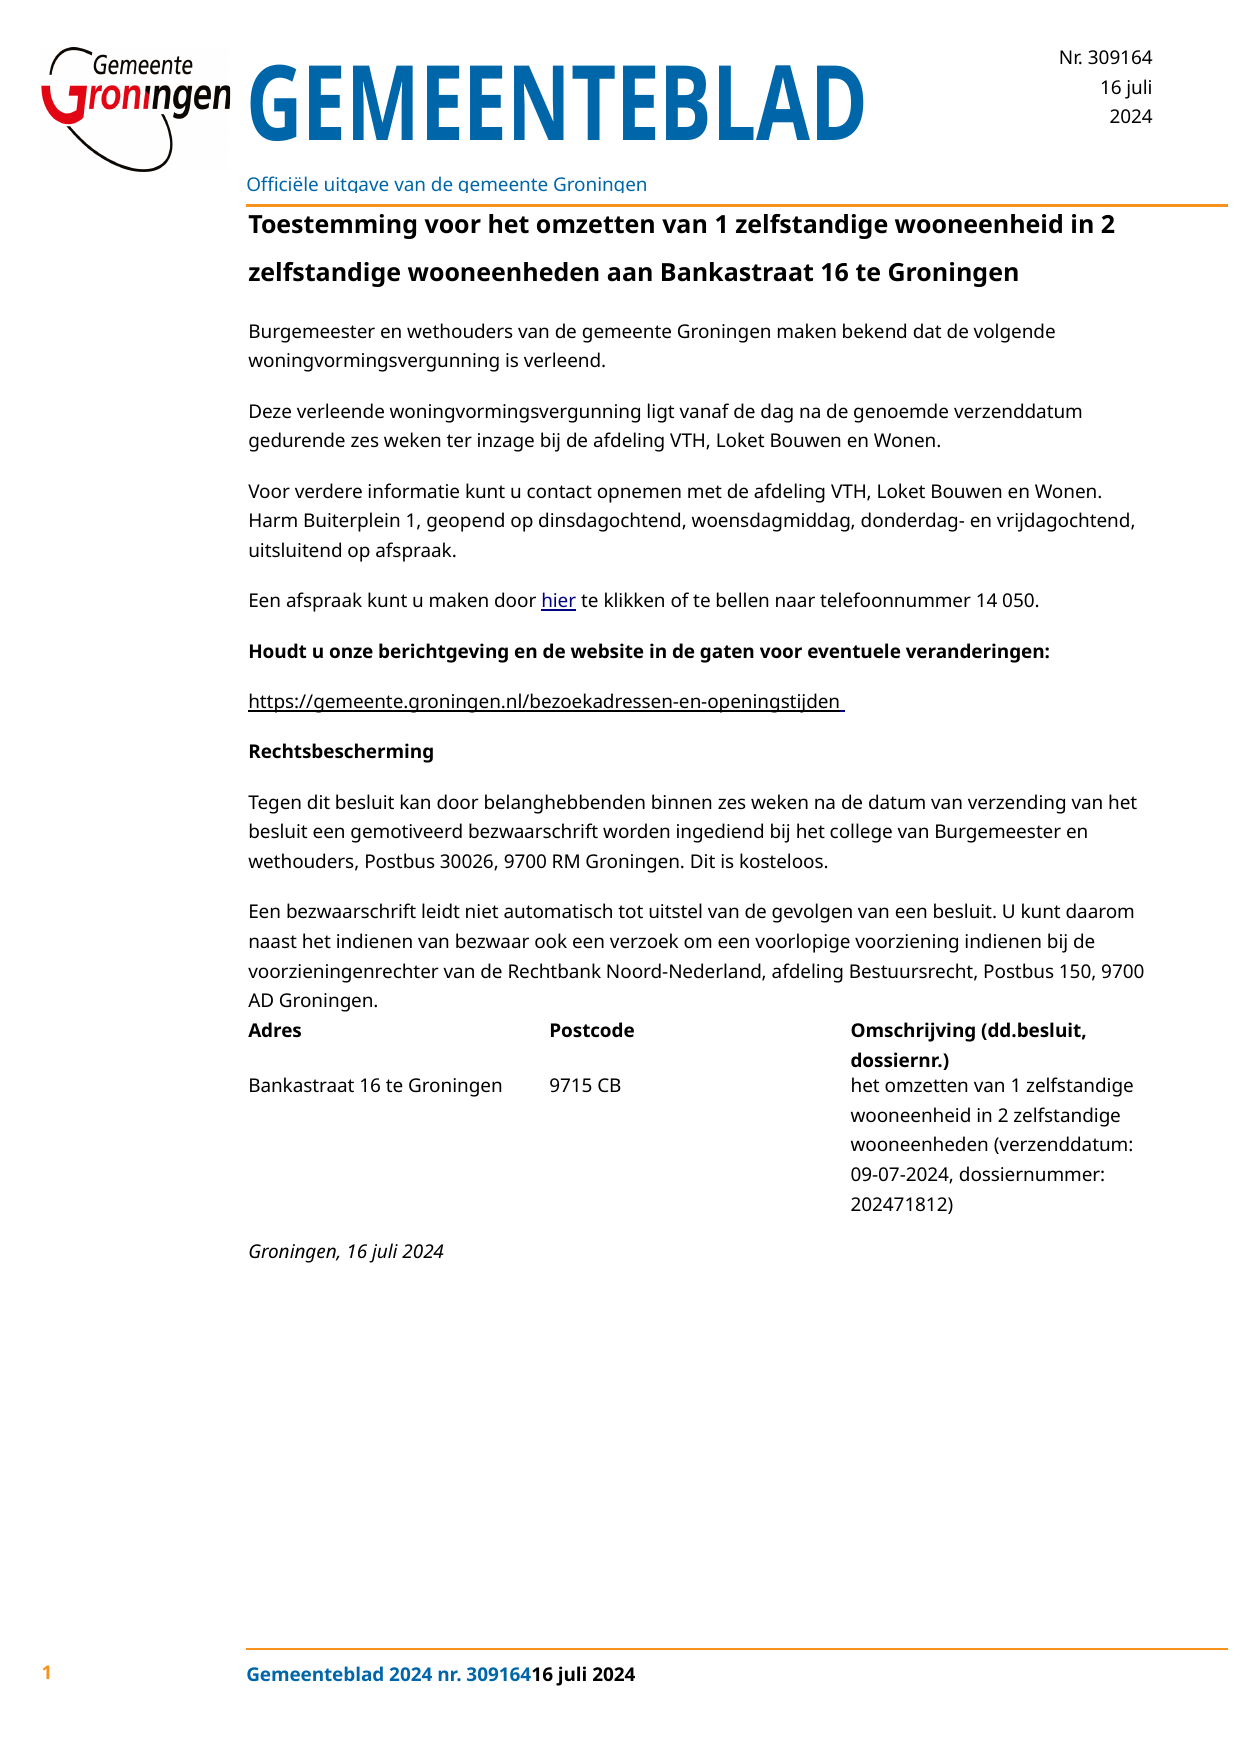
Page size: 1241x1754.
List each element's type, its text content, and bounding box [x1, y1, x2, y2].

text Burgemeester en wethouders van de gemeente Groningen maken bekend dat de volgende woningvormingsvergunning is verleend. [248, 318, 1152, 373]
text Rechtsbescherming [248, 739, 1152, 764]
text Houdt u onze berichtgeving en de website in de gaten voor eventuele veranderingen: [248, 638, 1152, 664]
table_header Adres [248, 1017, 549, 1072]
table_header Postcode [549, 1017, 850, 1072]
text Toestemming voor het omzetten van 1 zelfstandige wooneenheid in 2 zelfstandige wooneenheden aan Bankastraat 16 te Groningen [248, 207, 1152, 288]
text Deze verleende woningvormingsvergunning ligt vanaf de dag na de genoemde verzenddatum gedurende zes weken ter inzage bij de afdeling VTH, Loket Bouwen en Wonen. [248, 398, 1152, 453]
text https://gemeente.groningen.nl/bezoekadressen-en-openingstijden [248, 688, 1152, 714]
text Tegen dit besluit kan door belanghebbenden binnen zes weken na de datum van verzending van het besluit een gemotiveerd bezwaarschrift worden ingediend bij het college van Burgemeester en wethouders, Postbus 30026, 9700 RM Groningen. Dit is kosteloos. [248, 789, 1152, 874]
table_header Omschrijving (dd.besluit, dossiernr.) [850, 1017, 1152, 1072]
table_cell het omzetten van 1 zelfstandige wooneenheid in 2 zelfstandige wooneenheden (verzenddatum: 09-07-2024, dossiernummer: 202471812) [850, 1073, 1152, 1217]
table_cell Bankastraat 16 te Groningen [248, 1073, 549, 1217]
text Groningen, 16 juli 2024 [248, 1238, 1152, 1264]
text Een afspraak kunt u maken door hier te klikken of te bellen naar telefoonnummer 14 050. [248, 587, 1152, 613]
picture [41, 47, 231, 172]
table_cell 9715 CB [549, 1073, 850, 1217]
text Een bezwaarschrift leidt niet automatisch tot uitstel van de gevolgen van een besluit. U kunt daarom naast het indienen van bezwaar ook een verzoek om een voorlopige voorziening indienen bij de voorzieningenrechter van de Rechtbank Noord-Nederland, afdeling Bestuursrecht, Postbus 150, 9700 AD Groningen. [248, 899, 1152, 1013]
text Voor verdere informatie kunt u contact opnemen met de afdeling VTH, Loket Bouwen en Wonen. Harm Buiterplein 1, geopend op dinsdagochtend, woensdagmiddag, donderdag- en vrijdagochtend, uitsluitend op afspraak. [248, 478, 1152, 563]
